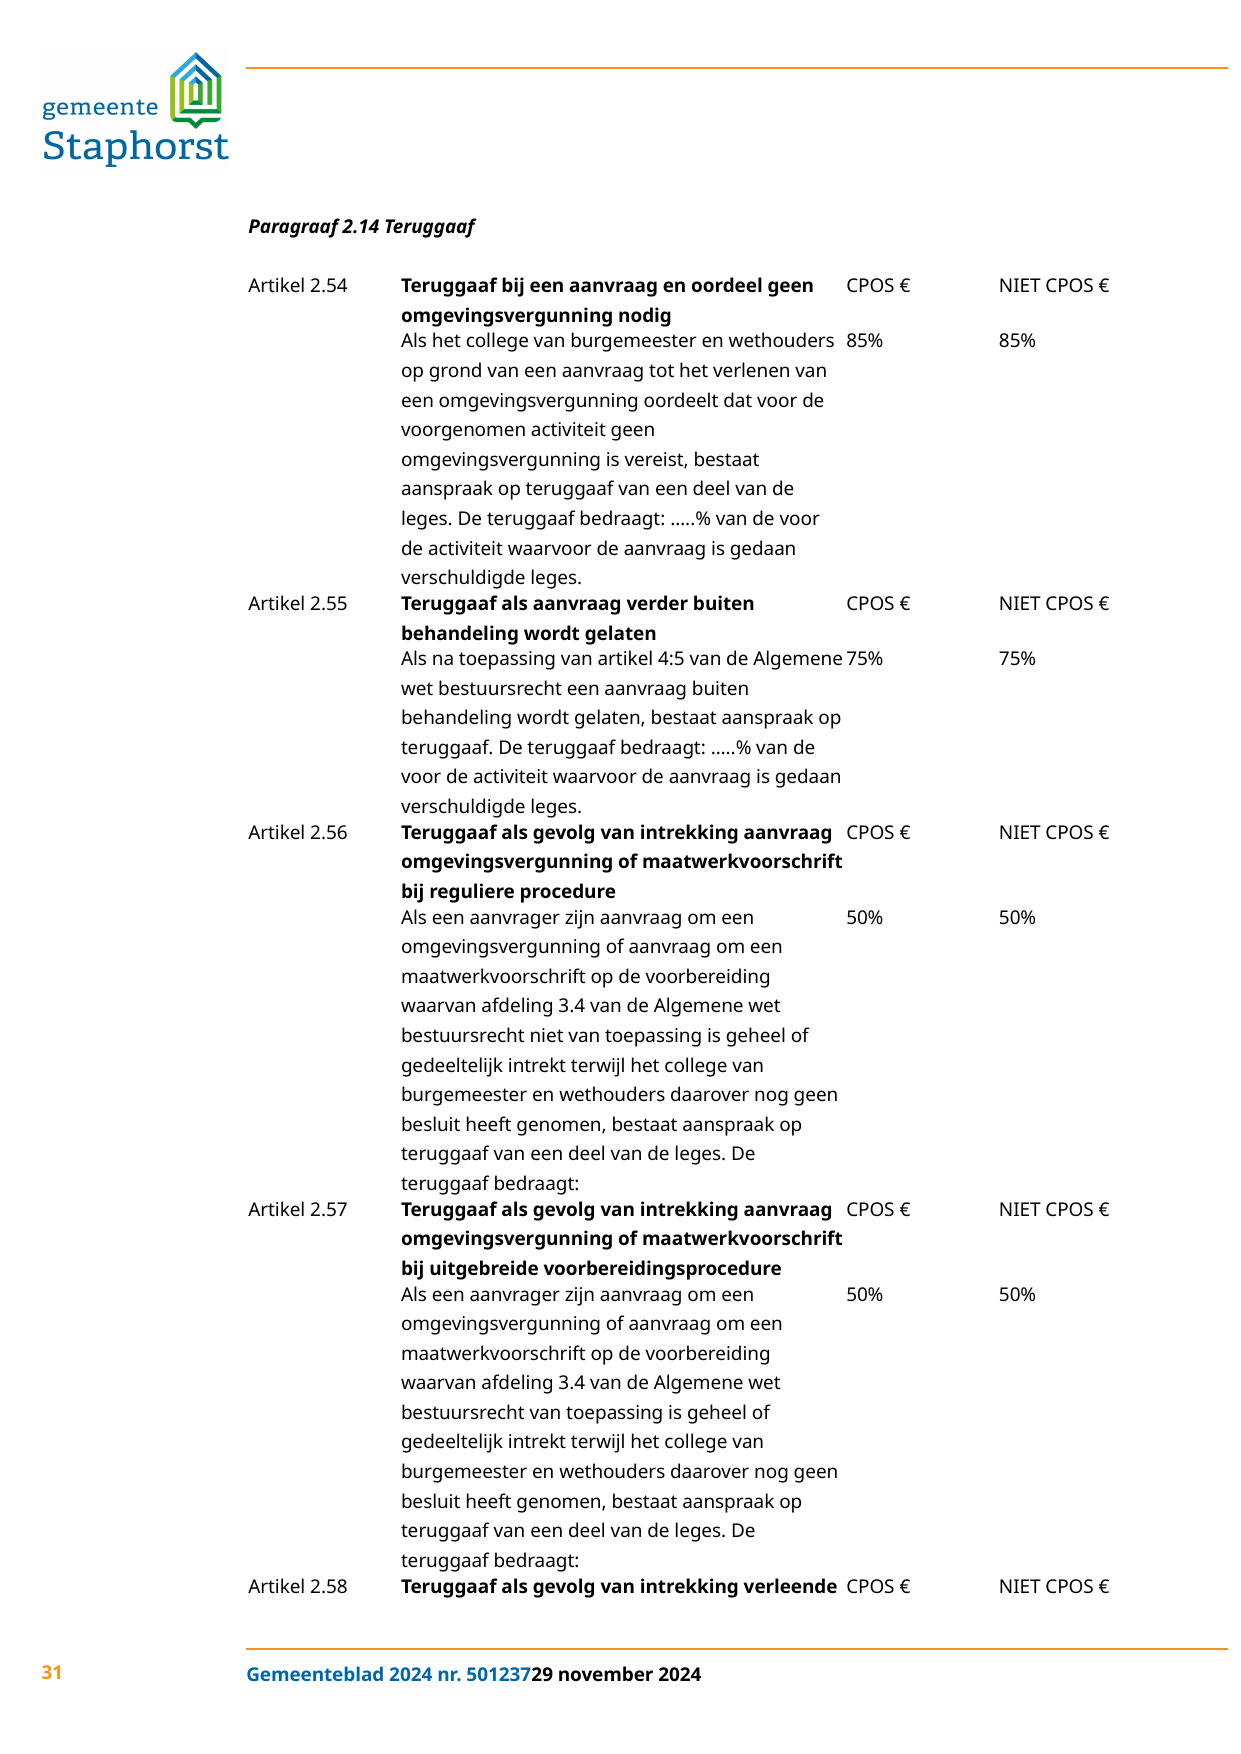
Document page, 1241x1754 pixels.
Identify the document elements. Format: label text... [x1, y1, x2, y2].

table_cell Als een aanvrager zijn aanvraag om een omgevingsvergunning of aanvraag om een maatwerkvoorschrift op de voorbereiding waarvan afdeling 3.4 van de Algemene wet bestuursrecht van toepassing is geheel of gedeeltelijk intrekt terwijl het college van burgemeester en wethouders daarover nog geen besluit heeft genomen, bestaat aanspraak op teruggaaf van een deel van de leges. De teruggaaf bedraagt: [401, 1281, 846, 1573]
table_cell CPOS € [846, 1573, 999, 1598]
table_cell 85% [846, 328, 999, 590]
table_cell Als na toepassing van artikel 4:5 van de Algemene wet bestuursrecht een aanvraag buiten behandeling wordt gelaten, bestaat aanspraak op teruggaaf. De teruggaaf bedraagt: …..% van de voor de activiteit waarvoor de aanvraag is gedaan verschuldigde leges. [401, 645, 846, 819]
table_cell Artikel 2.57 [248, 1196, 401, 1281]
table_cell Als een aanvrager zijn aanvraag om een omgevingsvergunning of aanvraag om een maatwerkvoorschrift op de voorbereiding waarvan afdeling 3.4 van de Algemene wet bestuursrecht niet van toepassing is geheel of gedeeltelijk intrekt terwijl het college van burgemeester en wethouders daarover nog geen besluit heeft genomen, bestaat aanspraak op teruggaaf van een deel van de leges. De teruggaaf bedraagt: [401, 904, 846, 1196]
table_header CPOS € [846, 273, 999, 328]
table_cell Artikel 2.56 [248, 819, 401, 904]
table_cell 50% [846, 904, 999, 1196]
table_cell 75% [846, 645, 999, 819]
table_cell [248, 328, 401, 590]
table_cell Teruggaaf als gevolg van intrekking aanvraag omgevingsvergunning of maatwerkvoorschrift bij uitgebreide voorbereidingsprocedure [401, 1196, 846, 1281]
picture [41, 47, 231, 172]
table_cell Artikel 2.58 [248, 1573, 401, 1598]
table_header NIET CPOS € [999, 273, 1152, 328]
table_cell CPOS € [846, 819, 999, 904]
table_header Teruggaaf bij een aanvraag en oordeel geen omgevingsvergunning nodig [401, 273, 846, 328]
table_cell [248, 1281, 401, 1573]
table_cell 85% [999, 328, 1152, 590]
table_header Artikel 2.54 [248, 273, 401, 328]
table_cell [248, 904, 401, 1196]
table_cell 50% [999, 1281, 1152, 1573]
table_cell Teruggaaf als gevolg van intrekking verleende [401, 1573, 846, 1598]
table_cell NIET CPOS € [999, 1573, 1152, 1598]
table_cell CPOS € [846, 590, 999, 645]
table_cell NIET CPOS € [999, 1196, 1152, 1281]
table_cell Artikel 2.55 [248, 590, 401, 645]
table_cell Als het college van burgemeester en wethouders op grond van een aanvraag tot het verlenen van een omgevingsvergunning oordeelt dat voor de voorgenomen activiteit geen omgevingsvergunning is vereist, bestaat aanspraak op teruggaaf van een deel van de leges. De teruggaaf bedraagt: …..% van de voor de activiteit waarvoor de aanvraag is gedaan verschuldigde leges. [401, 328, 846, 590]
table_cell Teruggaaf als aanvraag verder buiten behandeling wordt gelaten [401, 590, 846, 645]
table_cell NIET CPOS € [999, 819, 1152, 904]
table_cell 75% [999, 645, 1152, 819]
table_cell 50% [999, 904, 1152, 1196]
table_cell CPOS € [846, 1196, 999, 1281]
table_cell NIET CPOS € [999, 590, 1152, 645]
table_cell Teruggaaf als gevolg van intrekking aanvraag omgevingsvergunning of maatwerkvoorschrift bij reguliere procedure [401, 819, 846, 904]
table_cell [248, 645, 401, 819]
table_cell 50% [846, 1281, 999, 1573]
text Paragraaf 2.14 Teruggaaf [248, 213, 1152, 239]
